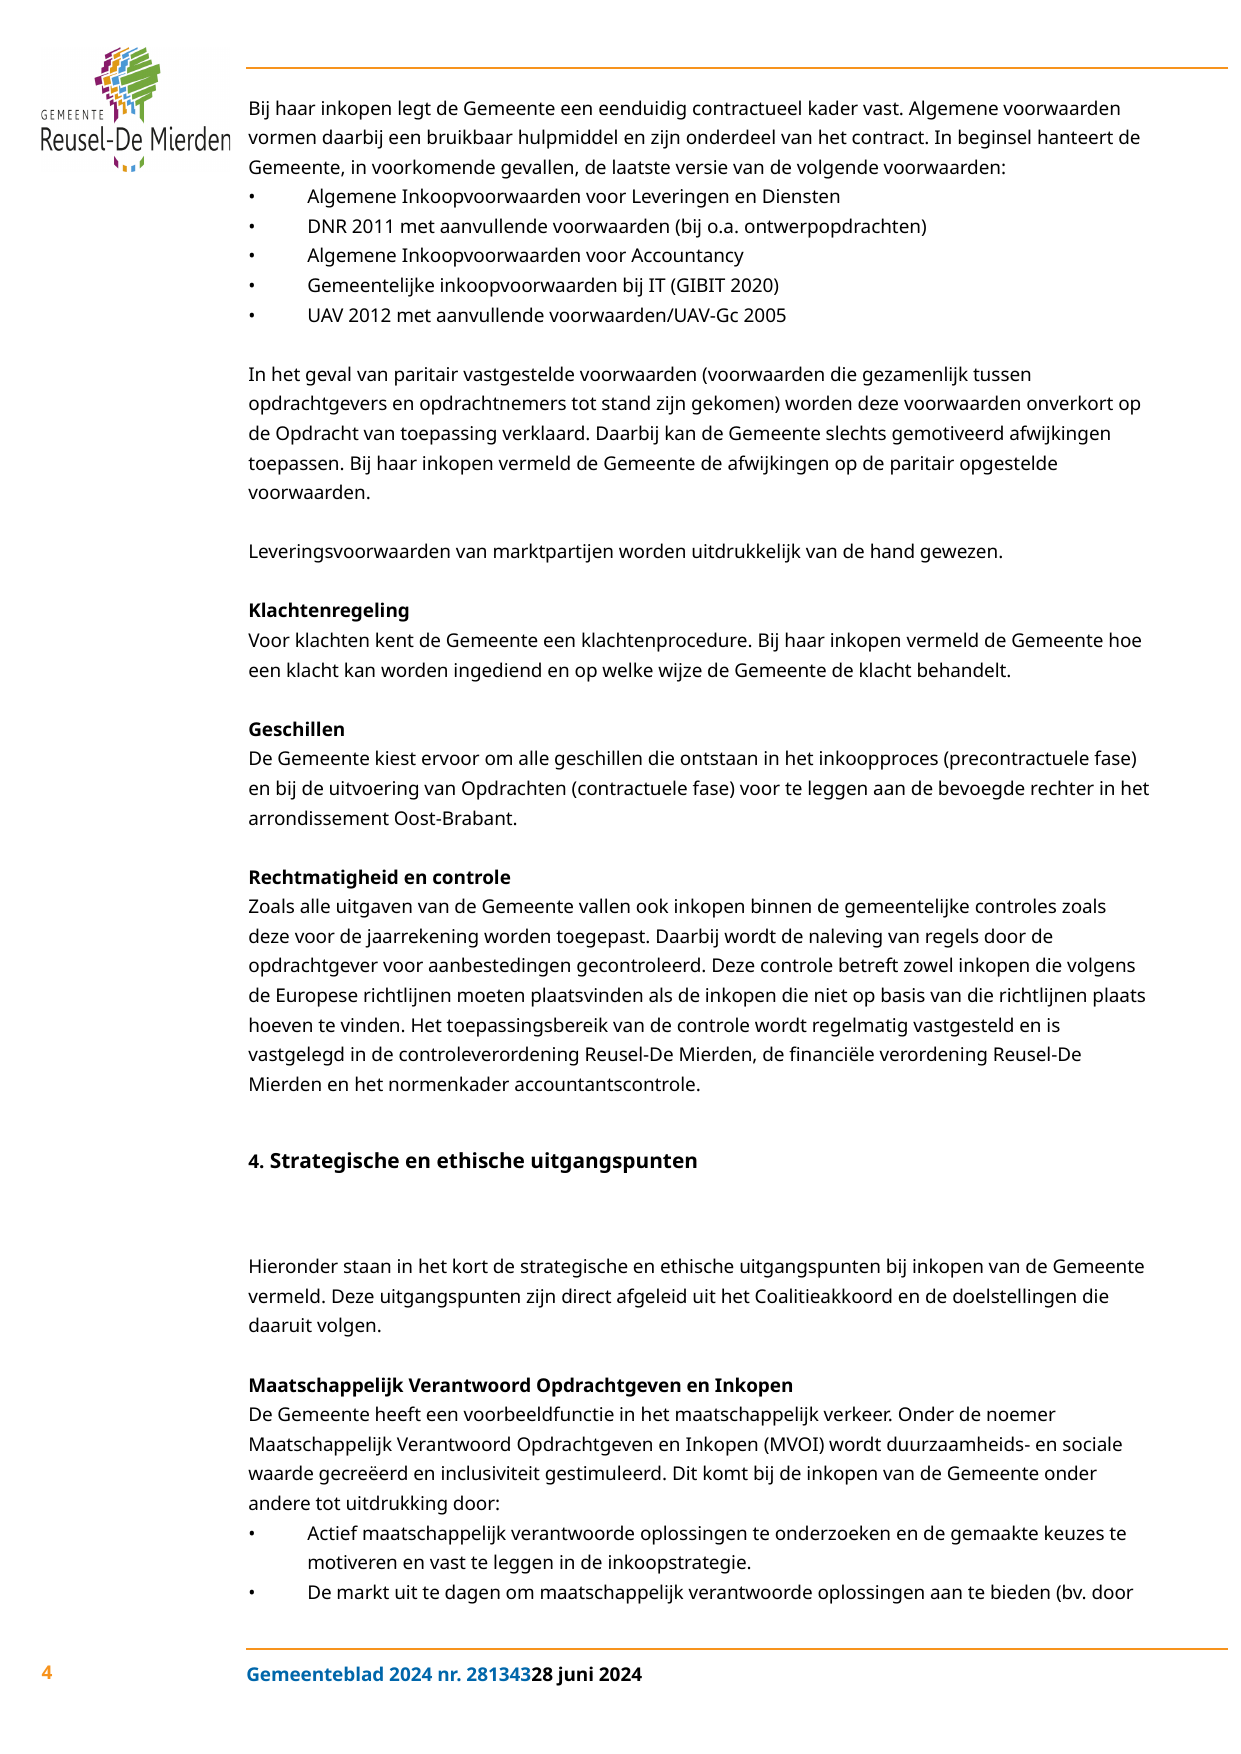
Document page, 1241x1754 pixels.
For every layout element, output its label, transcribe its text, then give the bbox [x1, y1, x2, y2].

list DNR 2011 met aanvullende voorwaarden (bij o.a. ontwerpopdrachten) [248, 213, 1152, 239]
list UAV 2012 met aanvullende voorwaarden/UAV-Gc 2005 [248, 302, 1152, 328]
text Rechtmatigheid en controle [248, 864, 1152, 890]
list Actief maatschappelijk verantwoorde oplossingen te onderzoeken en de gemaakte keuzes te motiveren en vast te leggen in de inkoopstrategie. [248, 1520, 1152, 1575]
list Algemene Inkoopvoorwaarden voor Leveringen en Diensten [248, 183, 1152, 209]
text Klachtenregeling [248, 598, 1152, 623]
list Algemene Inkoopvoorwaarden voor Accountancy [248, 243, 1152, 268]
text Zoals alle uitgaven van de Gemeente vallen ook inkopen binnen de gemeentelijke controles zoals deze voor de jaarrekening worden toegepast. Daarbij wordt de naleving van regels door de opdrachtgever voor aanbestedingen gecontroleerd. Deze controle betreft zowel inkopen die volgens de Europese richtlijnen moeten plaatsvinden als de inkopen die niet op basis van die richtlijnen plaats hoeven te vinden. Het toepassingsbereik van de controle wordt regelmatig vastgesteld en is vastgelegd in de controleverordening Reusel-De Mierden, de financiële verordening Reusel-De Mierden en het normenkader accountantscontrole. [248, 893, 1152, 1097]
text Voor klachten kent de Gemeente een klachtenprocedure. Bij haar inkopen vermeld de Gemeente hoe een klacht kan worden ingediend en op welke wijze de Gemeente de klacht behandelt. [248, 627, 1152, 683]
text Geschillen [248, 716, 1152, 742]
text De Gemeente heeft een voorbeeldfunctie in het maatschappelijk verkeer. Onder de noemer Maatschappelijk Verantwoord Opdrachtgeven en Inkopen (MVOI) wordt duurzaamheids- en sociale waarde gecreëerd en inclusiviteit gestimuleerd. Dit komt bij de inkopen van de Gemeente onder andere tot uitdrukking door: [248, 1401, 1152, 1516]
text 4. Strategische en ethische uitgangspunten [248, 1146, 1152, 1175]
text De Gemeente kiest ervoor om alle geschillen die ontstaan in het inkoopproces (precontractuele fase) en bij de uitvoering van Opdrachten (contractuele fase) voor te leggen aan de bevoegde rechter in het arrondissement Oost-Brabant. [248, 746, 1152, 831]
text Hieronder staan in het kort de strategische en ethische uitgangspunten bij inkopen van de Gemeente vermeld. Deze uitgangspunten zijn direct afgeleid uit het Coalitieakkoord en de doelstellingen die daaruit volgen. [248, 1253, 1152, 1338]
list De markt uit te dagen om maatschappelijk verantwoorde oplossingen aan te bieden (bv. door [248, 1579, 1152, 1605]
text In het geval van paritair vastgestelde voorwaarden (voorwaarden die gezamenlijk tussen opdrachtgevers en opdrachtnemers tot stand zijn gekomen) worden deze voorwaarden onverkort op de Opdracht van toepassing verklaard. Daarbij kan de Gemeente slechts gemotiveerd afwijkingen toepassen. Bij haar inkopen vermeld de Gemeente de afwijkingen op de paritair opgestelde voorwaarden. [248, 361, 1152, 505]
picture [41, 47, 231, 172]
list Gemeentelijke inkoopvoorwaarden bij IT (GIBIT 2020) [248, 272, 1152, 298]
text Maatschappelijk Verantwoord Opdrachtgeven en Inkopen [248, 1372, 1152, 1398]
text Bij haar inkopen legt de Gemeente een eenduidig contractueel kader vast. Algemene voorwaarden vormen daarbij een bruikbaar hulpmiddel en zijn onderdeel van het contract. In beginsel hanteert de Gemeente, in voorkomende gevallen, de laatste versie van de volgende voorwaarden: [248, 95, 1152, 180]
text Leveringsvoorwaarden van marktpartijen worden uitdrukkelijk van de hand gewezen. [248, 538, 1152, 564]
